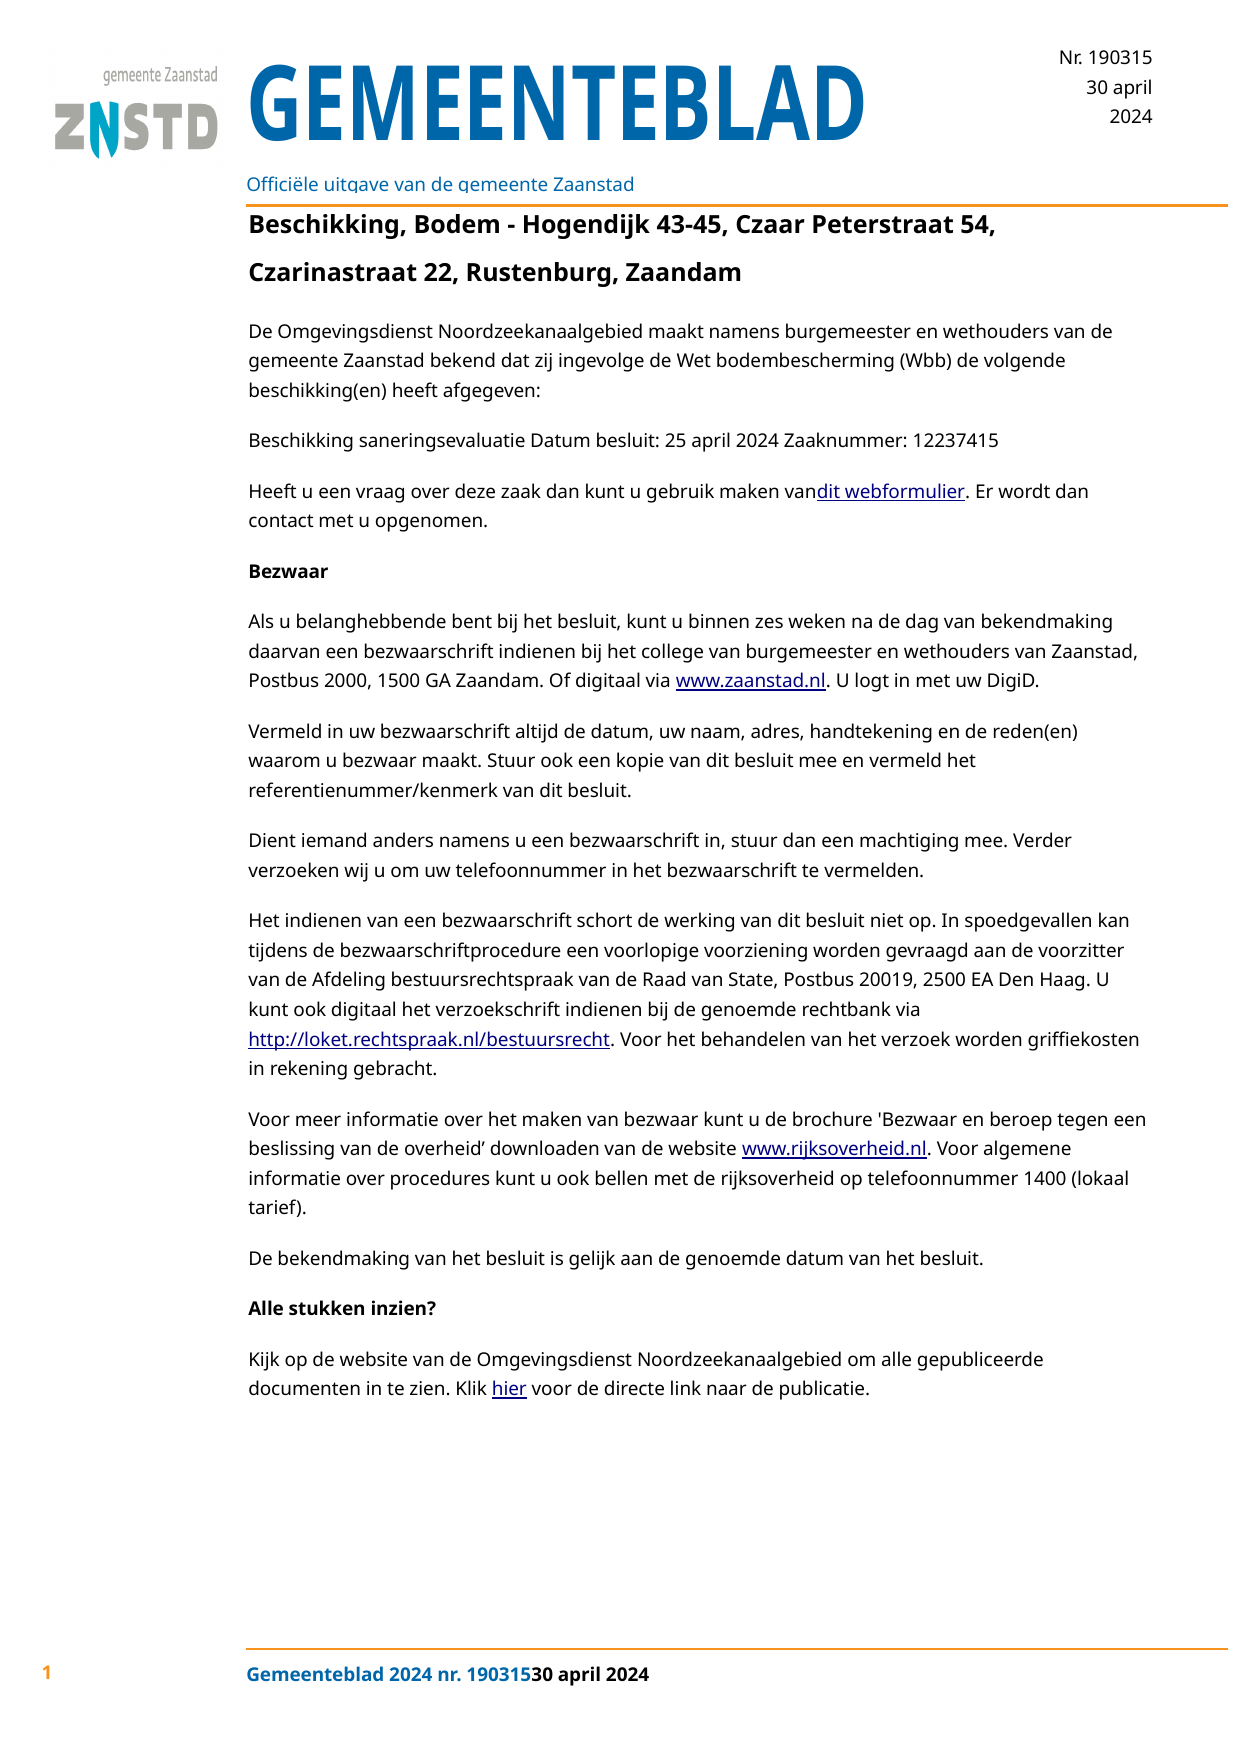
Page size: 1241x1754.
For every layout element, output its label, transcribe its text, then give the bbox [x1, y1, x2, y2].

text De Omgevingsdienst Noordzeekanaalgebied maakt namens burgemeester en wethouders van de gemeente Zaanstad bekend dat zij ingevolge de Wet bodembescherming (Wbb) de volgende beschikking(en) heeft afgegeven: [248, 318, 1152, 403]
text Als u belanghebbende bent bij het besluit, kunt u binnen zes weken na de dag van bekendmaking daarvan een bezwaarschrift indienen bij het college van burgemeester en wethouders van Zaanstad, Postbus 2000, 1500 GA Zaandam. Of digitaal via www.zaanstad.nl. U logt in met uw DigiD. [248, 608, 1152, 693]
text Alle stukken inzien? [248, 1295, 1152, 1321]
text Dient iemand anders namens u een bezwaarschrift in, stuur dan een machtiging mee. Verder verzoeken wij u om uw telefoonnummer in het bezwaarschrift te vermelden. [248, 827, 1152, 883]
picture [41, 47, 231, 172]
text Voor meer informatie over het maken van bezwaar kunt u de brochure 'Bezwaar en beroep tegen een beslissing van de overheid’ downloaden van de website www.rijksoverheid.nl. Voor algemene informatie over procedures kunt u ook bellen met de rijksoverheid op telefoonnummer 1400 (lokaal tarief). [248, 1106, 1152, 1220]
text De bekendmaking van het besluit is gelijk aan de genoemde datum van het besluit. [248, 1245, 1152, 1271]
text Kijk op de website van de Omgevingsdienst Noordzeekanaalgebied om alle gepubliceerde documenten in te zien. Klik hier voor de directe link naar de publicatie. [248, 1346, 1152, 1401]
text Bezwaar [248, 558, 1152, 584]
text Beschikking saneringsevaluatie Datum besluit: 25 april 2024 Zaaknummer: 12237415 [248, 427, 1152, 453]
text Heeft u een vraag over deze zaak dan kunt u gebruik maken vandit webformulier. Er wordt dan contact met u opgenomen. [248, 478, 1152, 533]
text Beschikking, Bodem - Hogendijk 43-45, Czaar Peterstraat 54, Czarinastraat 22, Rustenburg, Zaandam [248, 207, 1152, 288]
text Vermeld in uw bezwaarschrift altijd de datum, uw naam, adres, handtekening en de reden(en) waarom u bezwaar maakt. Stuur ook een kopie van dit besluit mee en vermeld het referentienummer/kenmerk van dit besluit. [248, 718, 1152, 803]
text Het indienen van een bezwaarschrift schort de werking van dit besluit niet op. In spoedgevallen kan tijdens de bezwaarschriftprocedure een voorlopige voorziening worden gevraagd aan de voorzitter van de Afdeling bestuursrechtspraak van de Raad van State, Postbus 20019, 2500 EA Den Haag. U kunt ook digitaal het verzoekschrift indienen bij de genoemde rechtbank via http://loket.rechtspraak.nl/bestuursrecht. Voor het behandelen van het verzoek worden griffiekosten in rekening gebracht. [248, 907, 1152, 1081]
